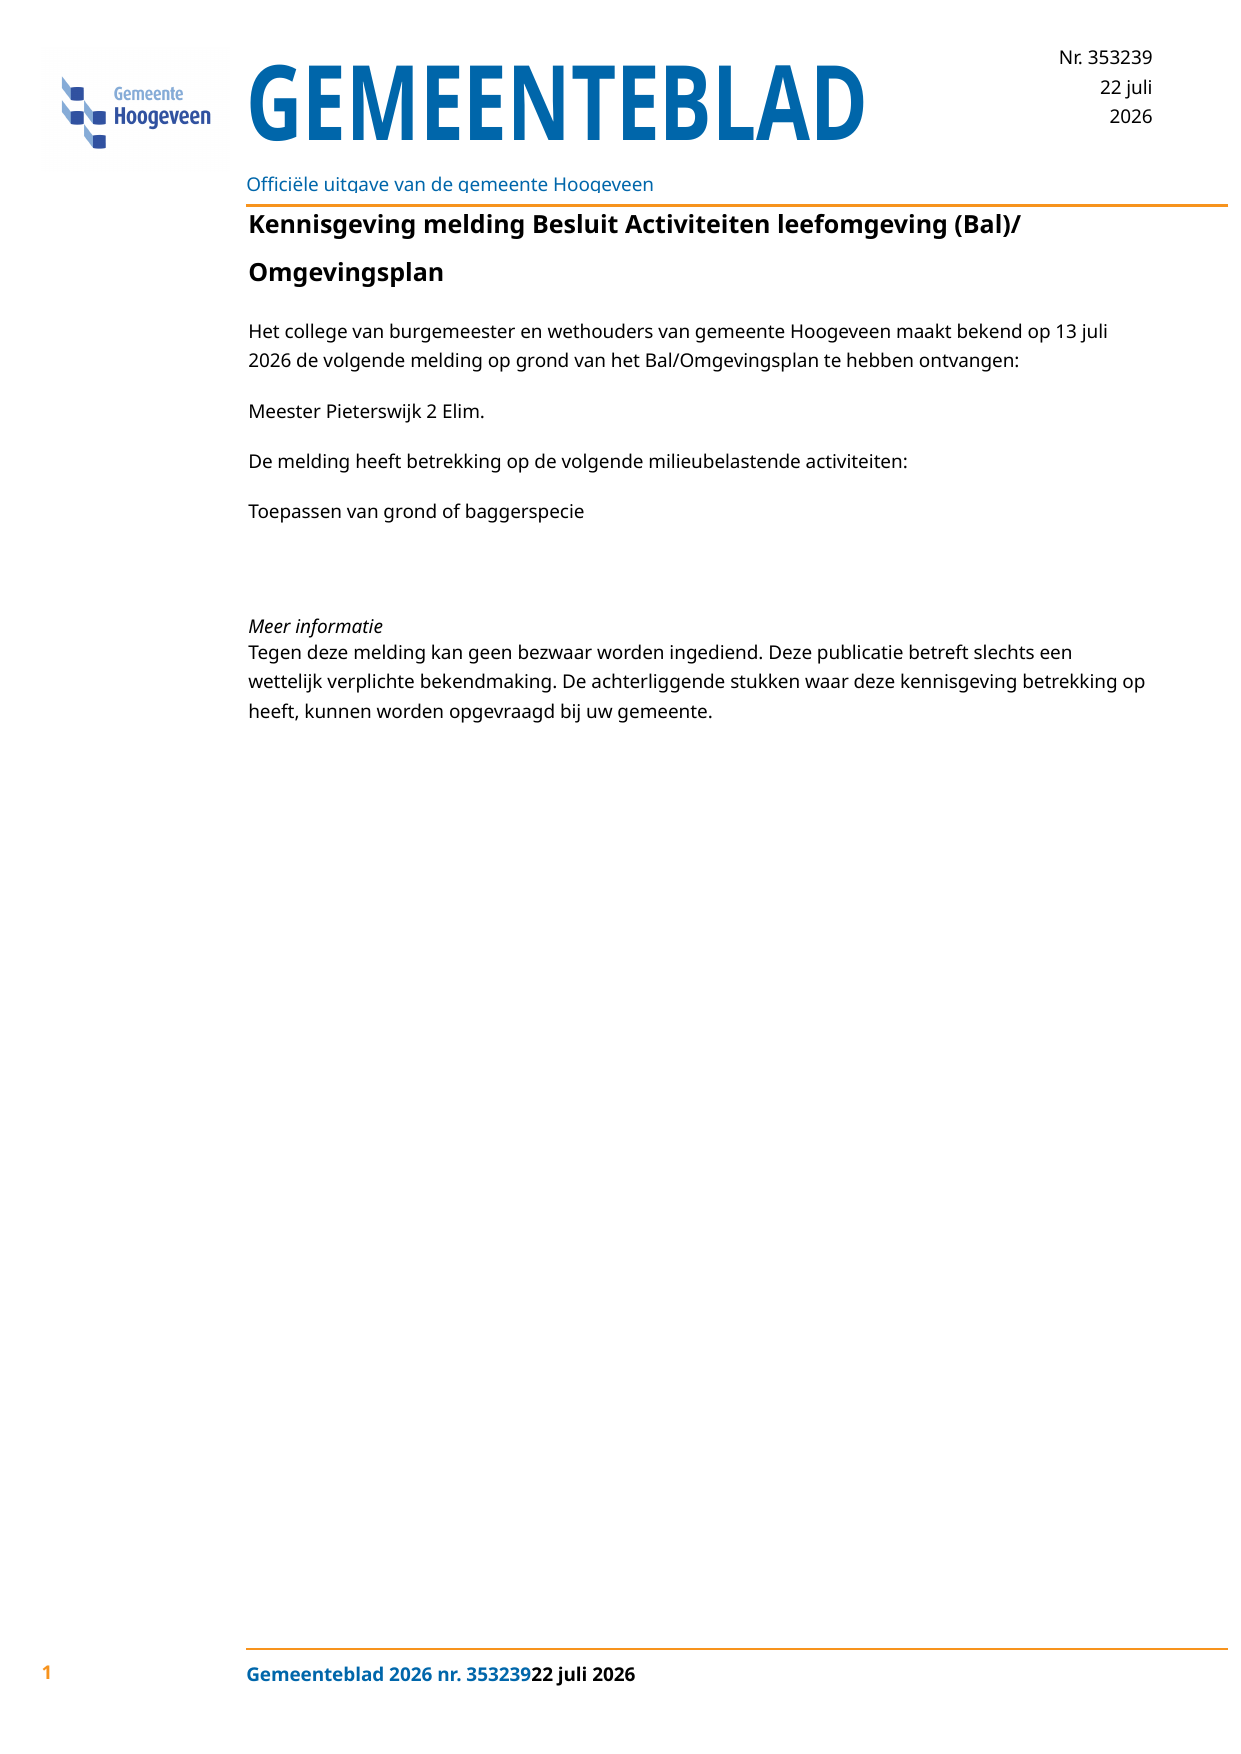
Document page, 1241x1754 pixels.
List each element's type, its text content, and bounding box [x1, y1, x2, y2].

text Meester Pieterswijk 2 Elim. [248, 398, 1152, 424]
text Meer informatie [248, 613, 1152, 639]
text Kennisgeving melding Besluit Activiteiten leefomgeving (Bal)/ Omgevingsplan [248, 207, 1152, 288]
picture [41, 47, 231, 172]
text De melding heeft betrekking op de volgende milieubelastende activiteiten: [248, 448, 1152, 474]
text Toepassen van grond of baggerspecie [248, 499, 1152, 524]
text Tegen deze melding kan geen bezwaar worden ingediend. Deze publicatie betreft slechts een wettelijk verplichte bekendmaking. De achterliggende stukken waar deze kennisgeving betrekking op heeft, kunnen worden opgevraagd bij uw gemeente. [248, 639, 1152, 724]
text Het college van burgemeester en wethouders van gemeente Hoogeveen maakt bekend op 13 juli 2026 de volgende melding op grond van het Bal/Omgevingsplan te hebben ontvangen: [248, 318, 1152, 373]
